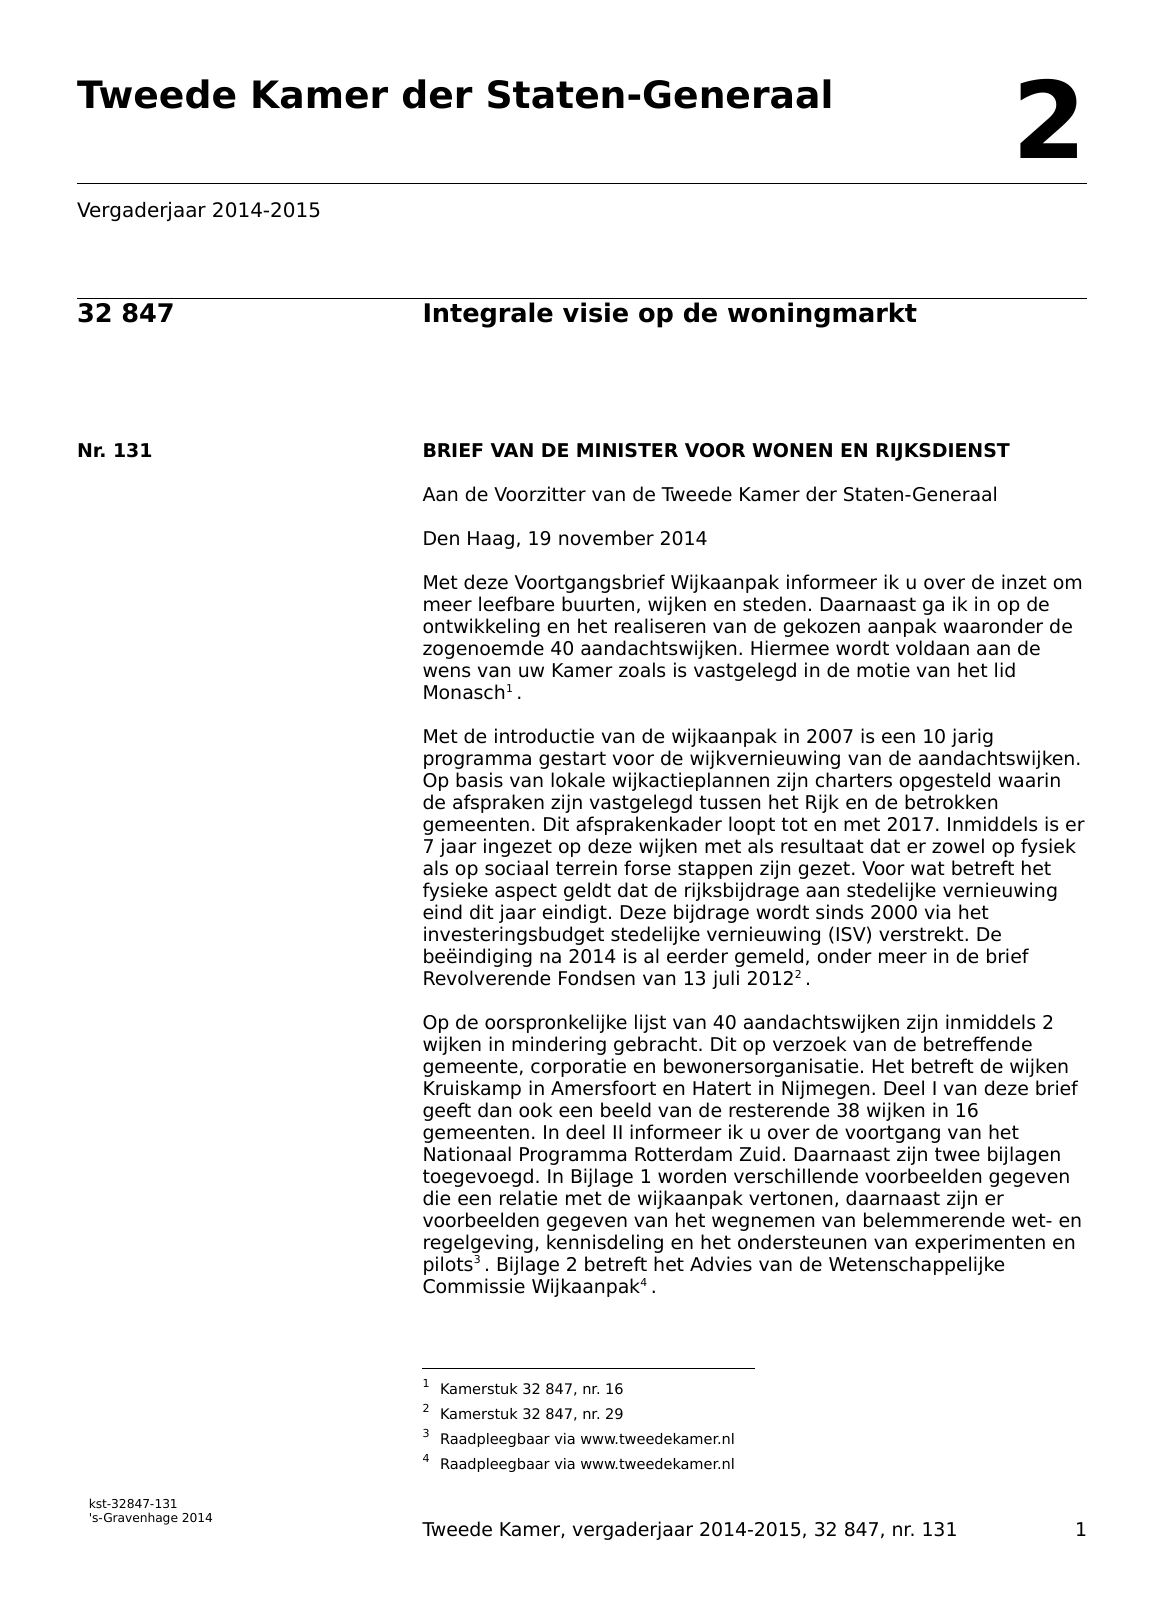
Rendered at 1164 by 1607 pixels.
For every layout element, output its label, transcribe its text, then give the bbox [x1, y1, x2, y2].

table_header 2 [886, 59, 1087, 183]
table_cell Vergaderjaar 2014-2015 [77, 184, 1087, 298]
subtitle 32 847 Integrale visie op de woningmarkt [77, 299, 1087, 329]
text Aan de Voorzitter van de Tweede Kamer der Staten-Generaal [422, 484, 1087, 506]
text Raadpleegbaar via www.tweedekamer.nl [422, 1427, 1087, 1449]
table_header Tweede Kamer der Staten-Generaal [77, 59, 886, 183]
text Op de oorspronkelijke lijst van 40 aandachtswijken zijn inmiddels 2 wijken in mindering gebracht. Dit op verzoek van de betreffende gemeente, corporatie en bewonersorganisatie. Het betreft de wijken Kruiskamp in Amersfoort en Hatert in Nijmegen. Deel I van deze brief geeft dan ook een beeld van de resterende 38 wijken in 16 gemeenten. In deel II informeer ik u over de voortgang van het Nationaal Programma Rotterdam Zuid. Daarnaast zijn twee bijlagen toegevoegd. In Bijlage 1 worden verschillende voorbeelden gegeven die een relatie met de wijkaanpak vertonen, daarnaast zijn er voorbeelden gegeven van het wegnemen van belemmerende wet- en regelgeving, kennisdeling en het ondersteunen van experimenten en pilots. Bijlage 2 betreft het Advies van de Wetenschappelijke Commissie Wijkaanpak. [422, 1012, 1087, 1298]
text 's-Gravenhage 2014 [88, 1511, 323, 1525]
text Met deze Voortgangsbrief Wijkaanpak informeer ik u over de inzet om meer leefbare buurten, wijken en steden. Daarnaast ga ik in op de ontwikkeling en het realiseren van de gekozen aanpak waaronder de zogenoemde 40 aandachtswijken. Hiermee wordt voldaan aan de wens van uw Kamer zoals is vastgelegd in de motie van het lid Monasch. [422, 572, 1087, 704]
text Kamerstuk 32 847, nr. 16 [422, 1377, 1087, 1399]
text Den Haag, 19 november 2014 [422, 528, 1087, 550]
text Met de introductie van de wijkaanpak in 2007 is een 10 jarig programma gestart voor de wijkvernieuwing van de aandachtswijken. Op basis van lokale wijkactieplannen zijn charters opgesteld waarin de afspraken zijn vastgelegd tussen het Rijk en de betrokken gemeenten. Dit afsprakenkader loopt tot en met 2017. Inmiddels is er 7 jaar ingezet op deze wijken met als resultaat dat er zowel op fysiek als op sociaal terrein forse stappen zijn gezet. Voor wat betreft het fysieke aspect geldt dat de rijksbijdrage aan stedelijke vernieuwing eind dit jaar eindigt. Deze bijdrage wordt sinds 2000 via het investeringsbudget stedelijke vernieuwing (ISV) verstrekt. De beëindiging na 2014 is al eerder gemeld, onder meer in de brief Revolverende Fondsen van 13 juli 2012. [422, 726, 1087, 990]
subtitle Nr. 131 BRIEF VAN DE MINISTER VOOR WONEN EN RIJKSDIENST [77, 440, 1087, 462]
text kst-32847-131 [88, 1497, 323, 1511]
text Raadpleegbaar via www.tweedekamer.nl [422, 1452, 1087, 1474]
text Kamerstuk 32 847, nr. 29 [422, 1402, 1087, 1424]
